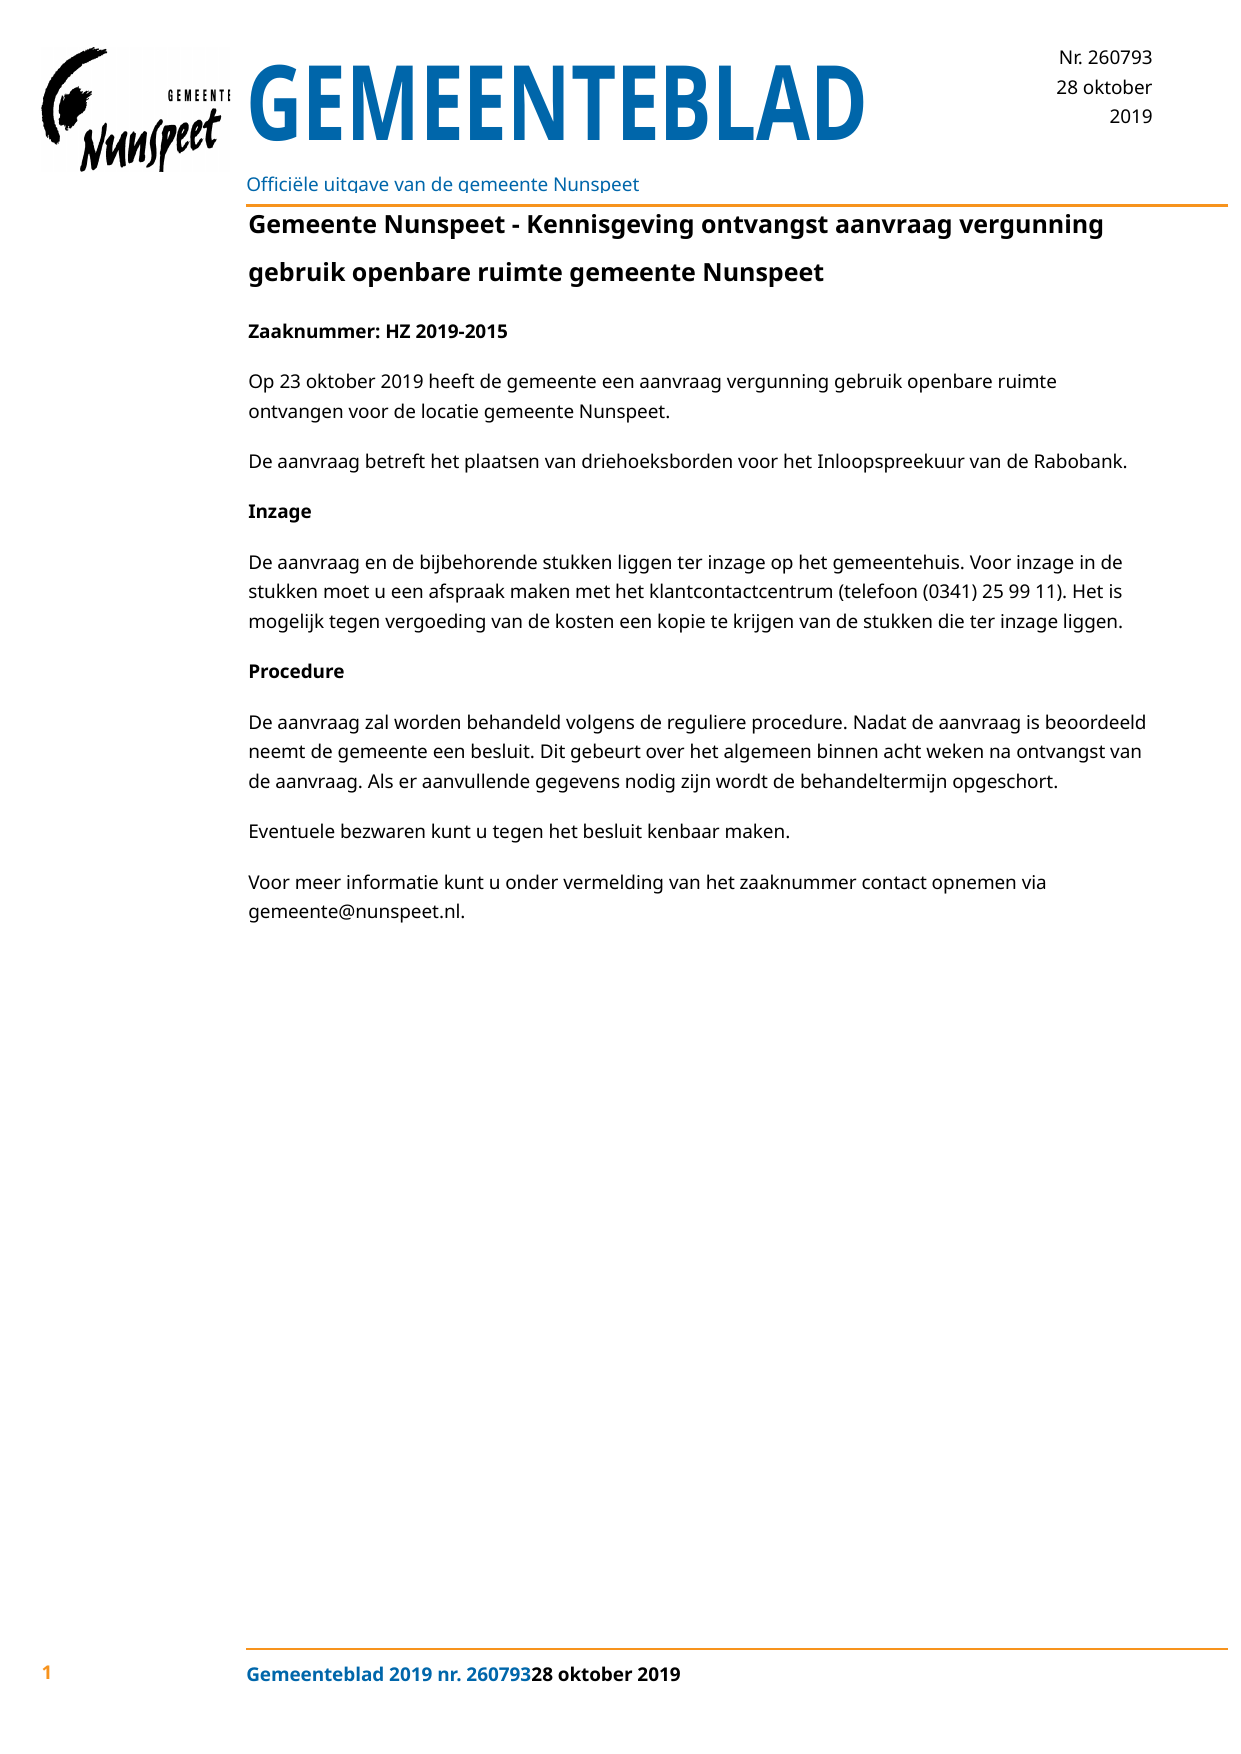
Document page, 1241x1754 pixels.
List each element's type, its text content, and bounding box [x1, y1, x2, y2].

text De aanvraag betreft het plaatsen van driehoeksborden voor het Inloopspreekuur van de Rabobank. [248, 448, 1152, 474]
picture [41, 47, 231, 172]
text Gemeente Nunspeet - Kennisgeving ontvangst aanvraag vergunning gebruik openbare ruimte gemeente Nunspeet [248, 207, 1152, 288]
text Zaaknummer: HZ 2019-2015 [248, 318, 1152, 344]
text Eventuele bezwaren kunt u tegen het besluit kenbaar maken. [248, 819, 1152, 844]
text Inzage [248, 499, 1152, 524]
text De aanvraag zal worden behandeld volgens de reguliere procedure. Nadat de aanvraag is beoordeeld neemt de gemeente een besluit. Dit gebeurt over het algemeen binnen acht weken na ontvangst van de aanvraag. Als er aanvullende gegevens nodig zijn wordt de behandeltermijn opgeschort. [248, 709, 1152, 794]
text Voor meer informatie kunt u onder vermelding van het zaaknummer contact opnemen via gemeente@nunspeet.nl. [248, 869, 1152, 924]
text De aanvraag en de bijbehorende stukken liggen ter inzage op het gemeentehuis. Voor inzage in de stukken moet u een afspraak maken met het klantcontactcentrum (telefoon (0341) 25 99 11). Het is mogelijk tegen vergoeding van de kosten een kopie te krijgen van de stukken die ter inzage liggen. [248, 549, 1152, 634]
text Procedure [248, 659, 1152, 684]
text Op 23 oktober 2019 heeft de gemeente een aanvraag vergunning gebruik openbare ruimte ontvangen voor de locatie gemeente Nunspeet. [248, 368, 1152, 424]
